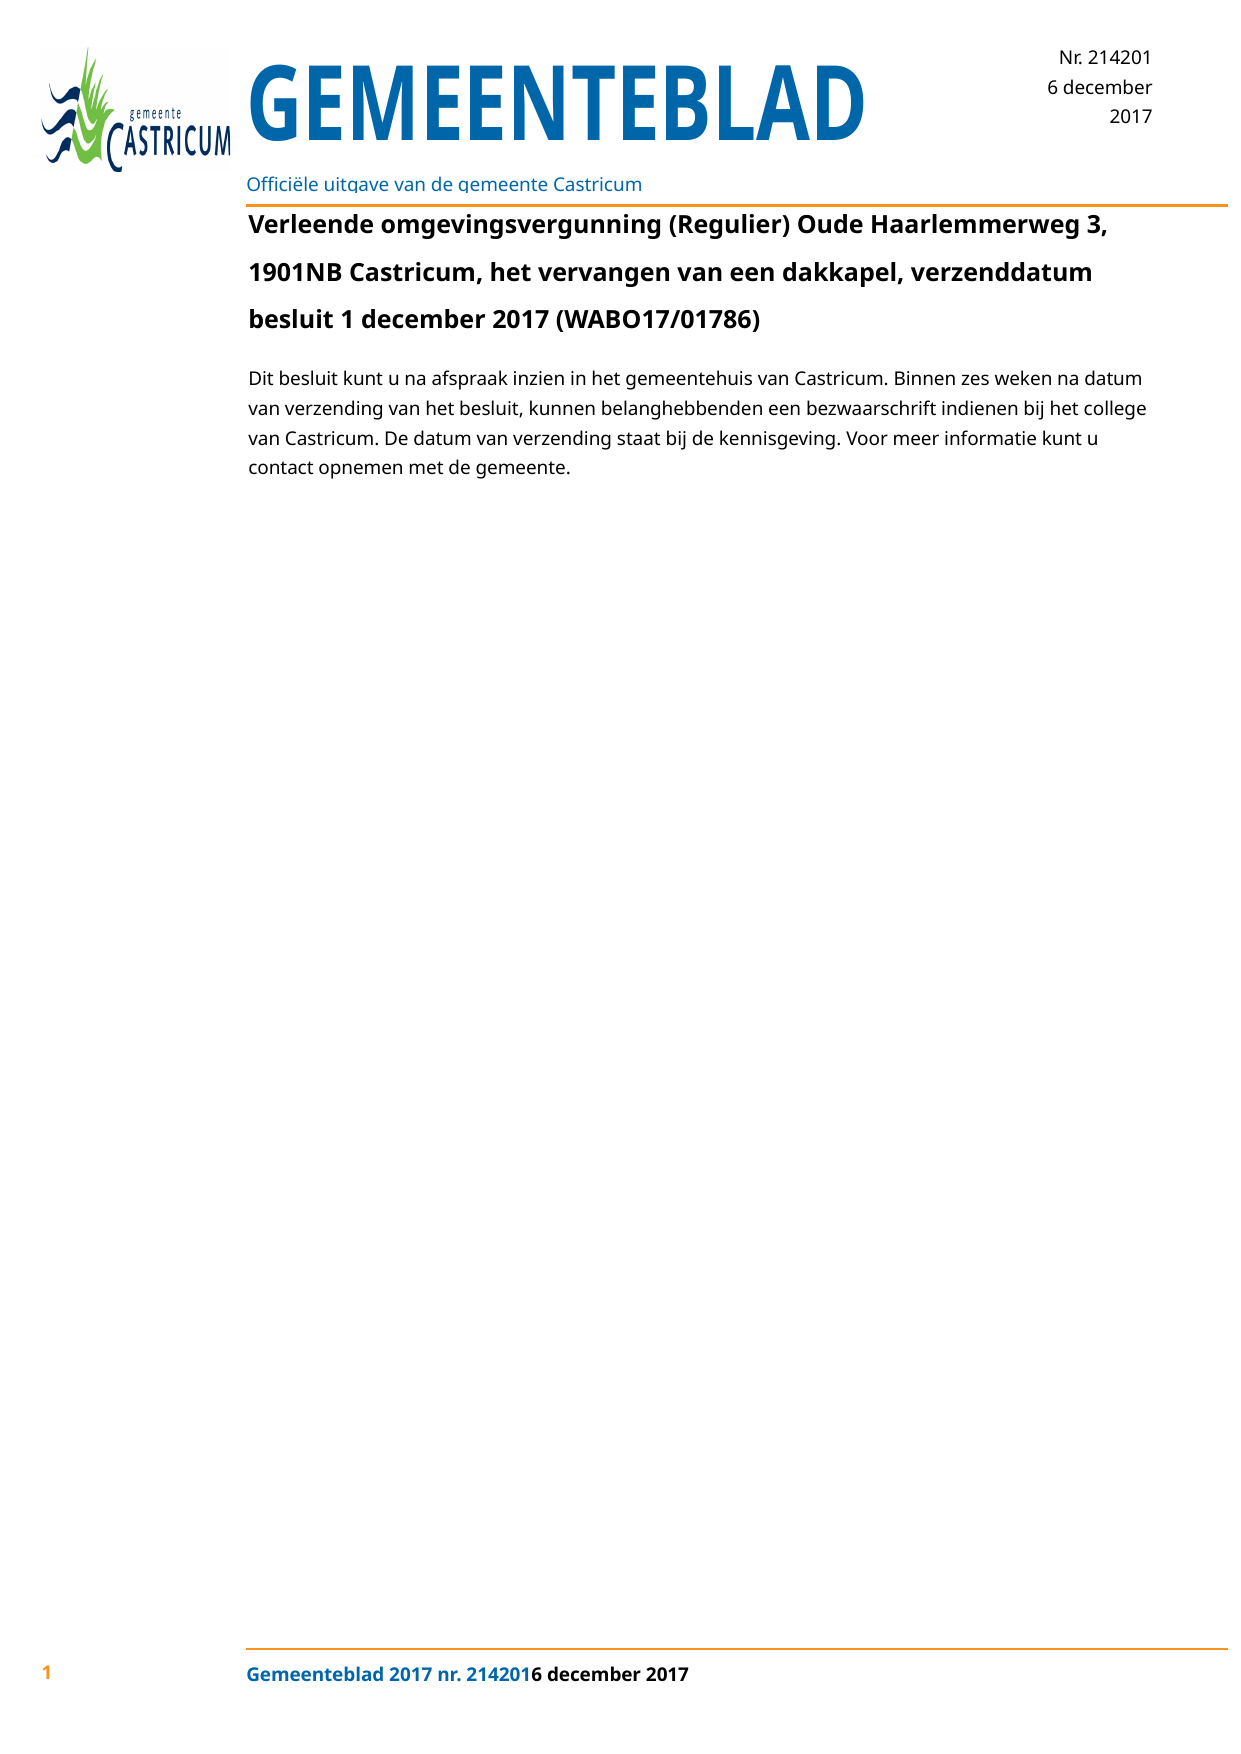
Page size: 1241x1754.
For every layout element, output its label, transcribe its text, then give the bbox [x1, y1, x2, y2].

text Verleende omgevingsvergunning (Regulier) Oude Haarlemmerweg 3, 1901NB Castricum, het vervangen van een dakkapel, verzenddatum besluit 1 december 2017 (WABO17/01786) [248, 207, 1152, 336]
picture [41, 47, 231, 172]
text Dit besluit kunt u na afspraak inzien in het gemeentehuis van Castricum. Binnen zes weken na datum van verzending van het besluit, kunnen belanghebbenden een bezwaarschrift indienen bij het college van Castricum. De datum van verzending staat bij de kennisgeving. Voor meer informatie kunt u contact opnemen met de gemeente. [248, 366, 1152, 480]
